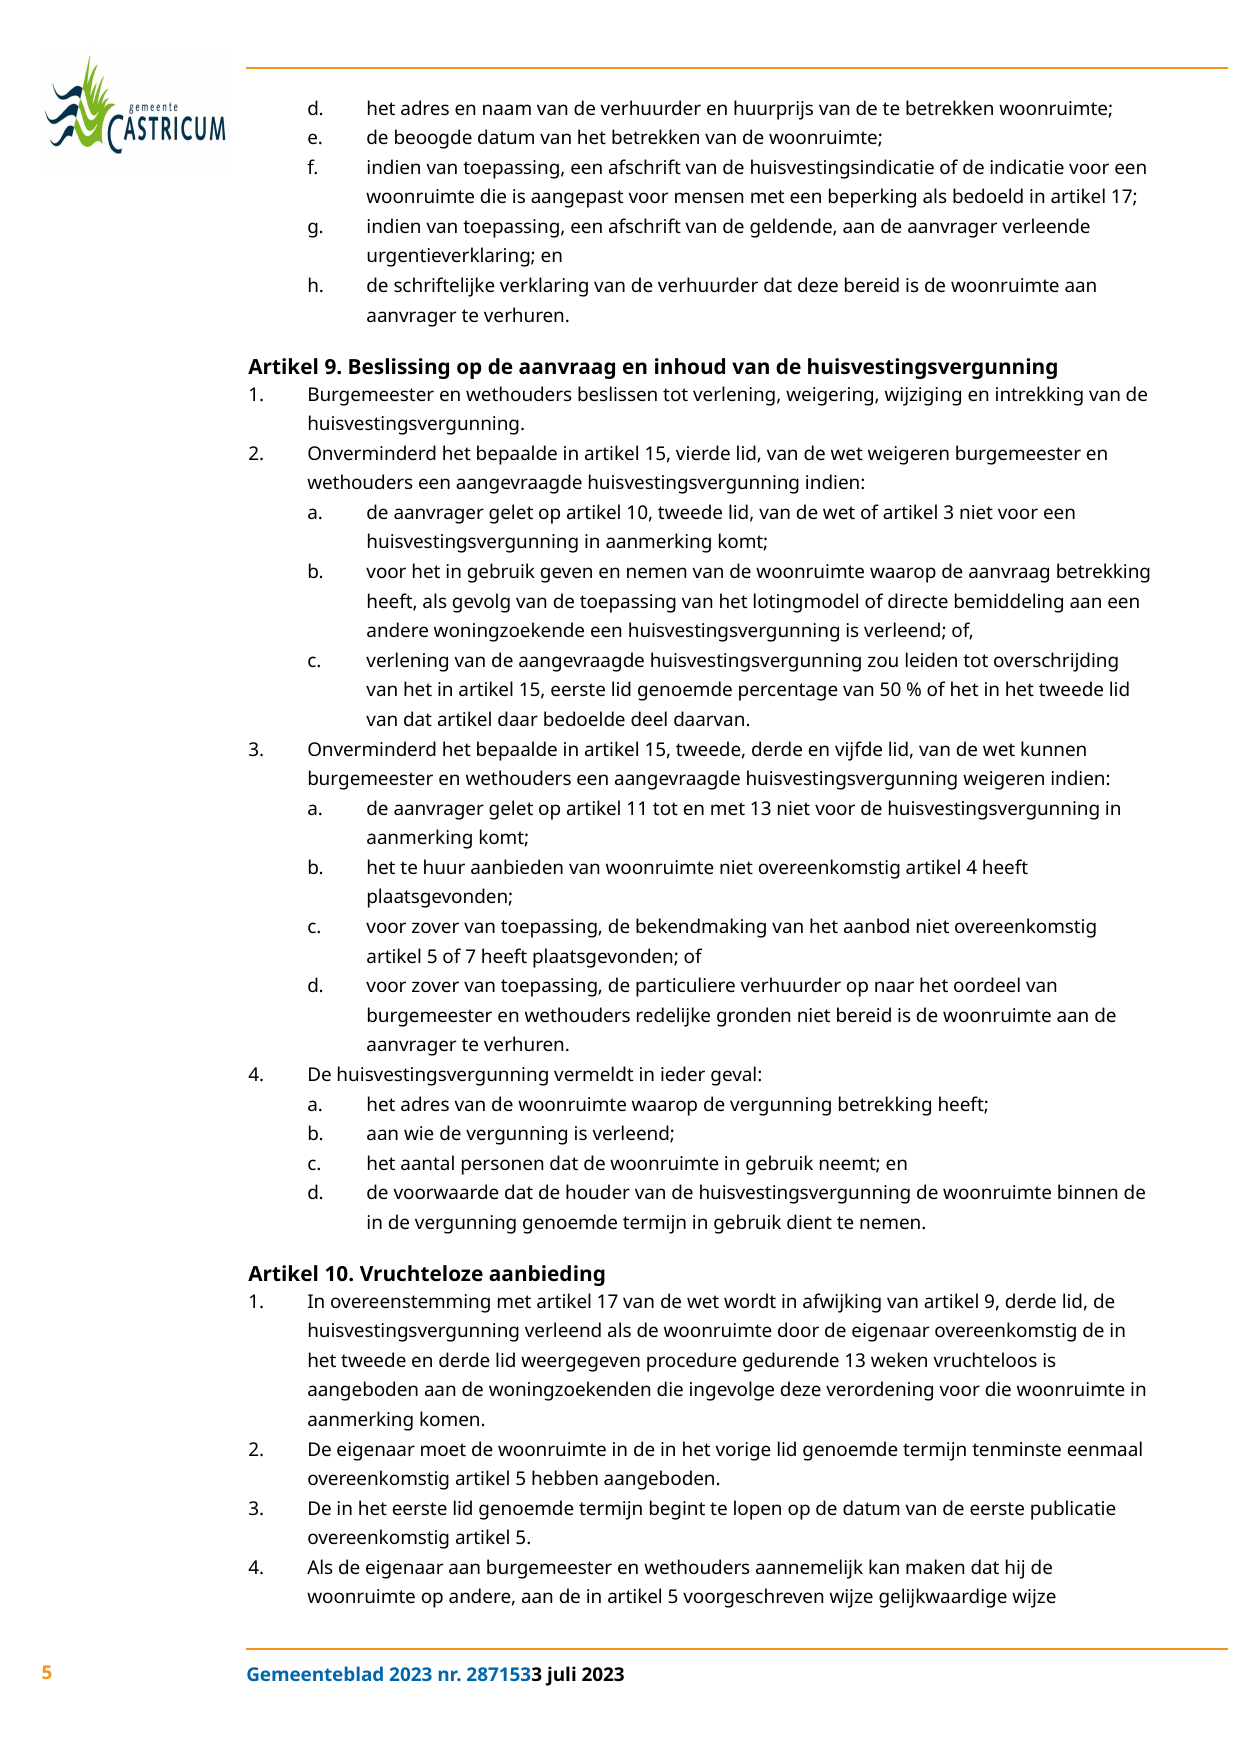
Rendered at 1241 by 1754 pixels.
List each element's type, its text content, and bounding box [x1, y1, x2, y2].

list De eigenaar moet de woonruimte in de in het vorige lid genoemde termijn tenminste eenmaal overeenkomstig artikel 5 hebben aangeboden. [248, 1436, 1152, 1491]
list de schriftelijke verklaring van de verhuurder dat deze bereid is de woonruimte aan aanvrager te verhuren. [307, 272, 1152, 328]
list indien van toepassing, een afschrift van de geldende, aan de aanvrager verleende urgentieverklaring; en [307, 213, 1152, 268]
list Burgemeester en wethouders beslissen tot verlening, weigering, wijziging en intrekking van de huisvestingsvergunning. [248, 381, 1152, 436]
list het adres van de woonruimte waarop de vergunning betrekking heeft; [307, 1091, 1152, 1116]
list In overeenstemming met artikel 17 van de wet wordt in afwijking van artikel 9, derde lid, de huisvestingsvergunning verleend als de woonruimte door de eigenaar overeenkomstig de in het tweede en derde lid weergegeven procedure gedurende 13 weken vruchteloos is aangeboden aan de woningzoekenden die ingevolge deze verordening voor die woonruimte in aanmerking komen. [248, 1288, 1152, 1432]
list Als de eigenaar aan burgemeester en wethouders aannemelijk kan maken dat hij de woonruimte op andere, aan de in artikel 5 voorgeschreven wijze gelijkwaardige wijze [248, 1554, 1152, 1609]
list de aanvrager gelet op artikel 11 tot en met 13 niet voor de huisvestingsvergunning in aanmerking komt; [307, 795, 1152, 850]
list het adres en naam van de verhuurder en huurprijs van de te betrekken woonruimte; [307, 95, 1152, 121]
list de aanvrager gelet op artikel 10, tweede lid, van de wet of artikel 3 niet voor een huisvestingsvergunning in aanmerking komt; [307, 499, 1152, 554]
list verlening van de aangevraagde huisvestingsvergunning zou leiden tot overschrijding van het in artikel 15, eerste lid genoemde percentage van 50 % of het in het tweede lid van dat artikel daar bedoelde deel daarvan. [307, 647, 1152, 732]
list het aantal personen dat de woonruimte in gebruik neemt; en [307, 1150, 1152, 1176]
list het te huur aanbieden van woonruimte niet overeenkomstig artikel 4 heeft plaatsgevonden; [307, 854, 1152, 909]
picture [41, 47, 231, 172]
list de voorwaarde dat de houder van de huisvestingsvergunning de woonruimte binnen de in de vergunning genoemde termijn in gebruik dient te nemen. [307, 1179, 1152, 1235]
list Onverminderd het bepaalde in artikel 15, vierde lid, van de wet weigeren burgemeester en wethouders een aangevraagde huisvestingsvergunning indien: [248, 440, 1152, 495]
list indien van toepassing, een afschrift van de huisvestingsindicatie of de indicatie voor een woonruimte die is aangepast voor mensen met een beperking als bedoeld in artikel 17; [307, 154, 1152, 209]
list aan wie de vergunning is verleend; [307, 1120, 1152, 1146]
list De in het eerste lid genoemde termijn begint te lopen op de datum van de eerste publicatie overeenkomstig artikel 5. [248, 1495, 1152, 1550]
list Onverminderd het bepaalde in artikel 15, tweede, derde en vijfde lid, van de wet kunnen burgemeester en wethouders een aangevraagde huisvestingsvergunning weigeren indien: [248, 736, 1152, 791]
list voor zover van toepassing, de particuliere verhuurder op naar het oordeel van burgemeester en wethouders redelijke gronden niet bereid is de woonruimte aan de aanvrager te verhuren. [307, 972, 1152, 1057]
text Artikel 10. Vruchteloze aanbieding [248, 1259, 1152, 1288]
list voor het in gebruik geven en nemen van de woonruimte waarop de aanvraag betrekking heeft, als gevolg van de toepassing van het lotingmodel of directe bemiddeling aan een andere woningzoekende een huisvestingsvergunning is verleend; of, [307, 558, 1152, 643]
text Artikel 9. Beslissing op de aanvraag en inhoud van de huisvestingsvergunning [248, 352, 1152, 381]
list De huisvestingsvergunning vermeldt in ieder geval: [248, 1061, 1152, 1087]
list de beoogde datum van het betrekken van de woonruimte; [307, 124, 1152, 150]
list voor zover van toepassing, de bekendmaking van het aanbod niet overeenkomstig artikel 5 of 7 heeft plaatsgevonden; of [307, 913, 1152, 968]
